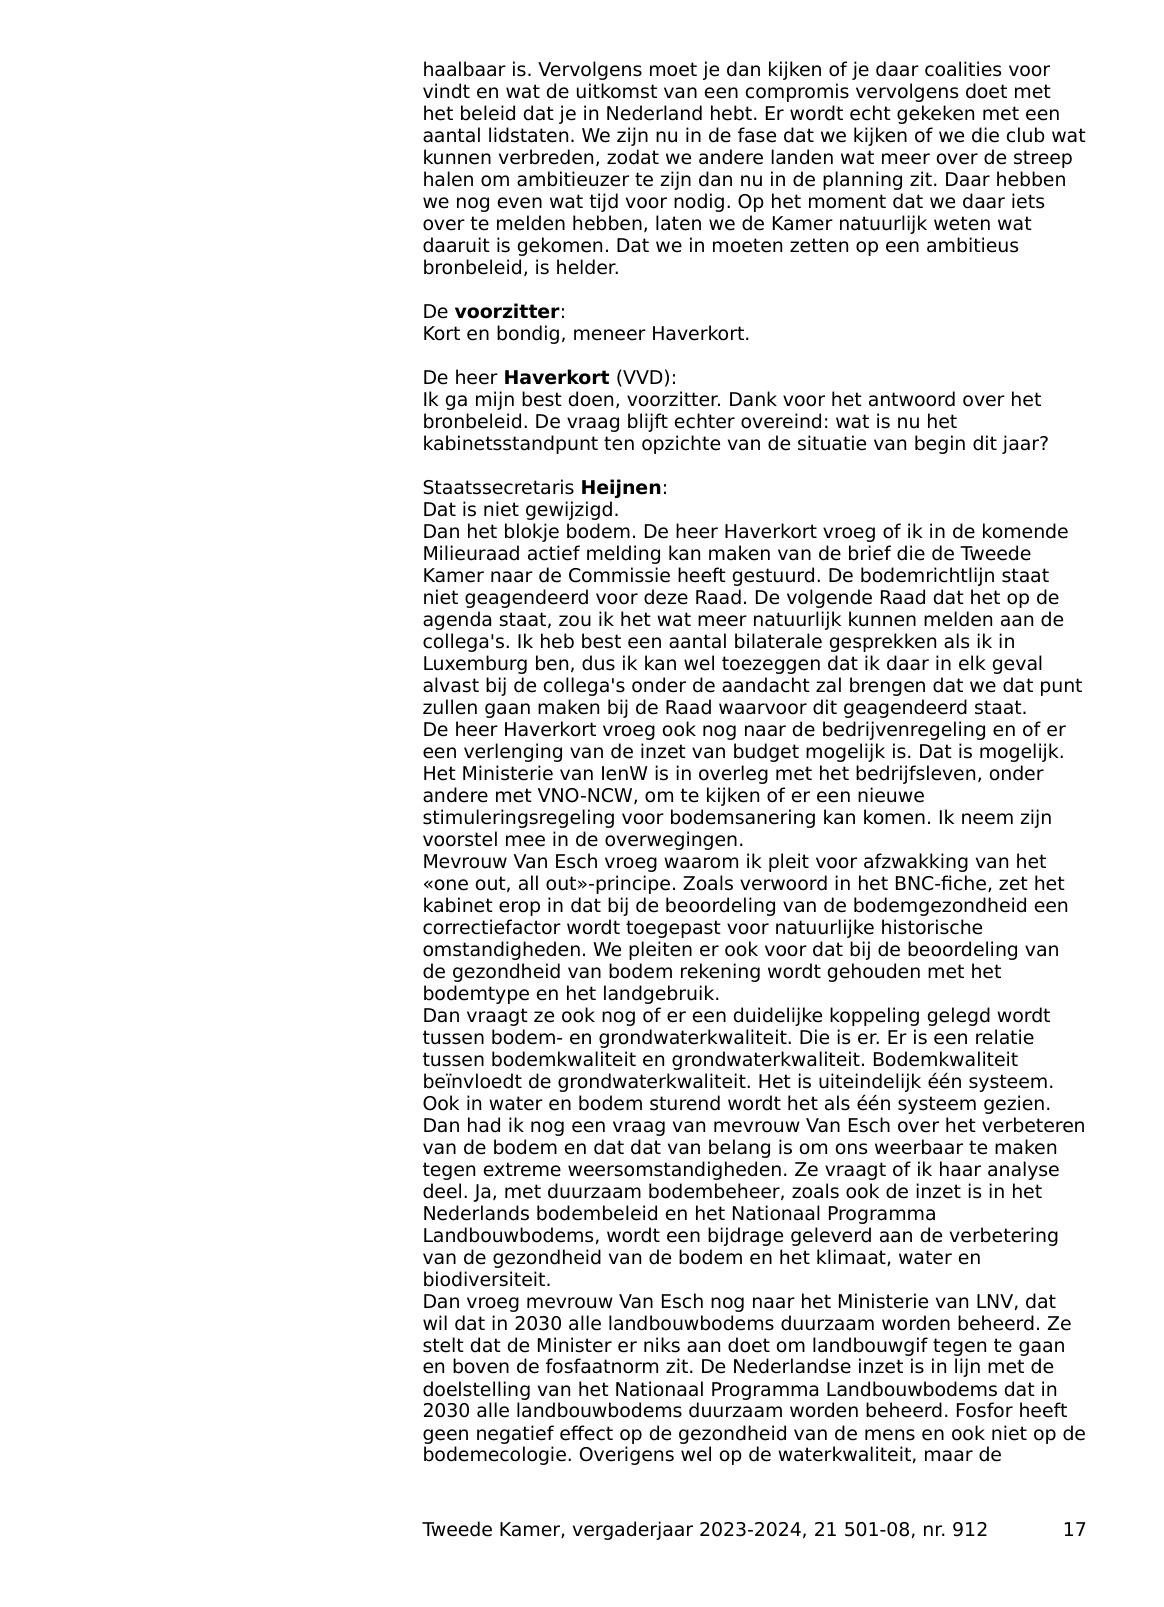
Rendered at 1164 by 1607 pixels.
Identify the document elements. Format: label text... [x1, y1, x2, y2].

text Staatssecretaris Heijnen: [422, 477, 1087, 499]
text haalbaar is. Vervolgens moet je dan kijken of je daar coalities voor vindt en wat de uitkomst van een compromis vervolgens doet met het beleid dat je in Nederland hebt. Er wordt echt gekeken met een aantal lidstaten. We zijn nu in de fase dat we kijken of we die club wat kunnen verbreden, zodat we andere landen wat meer over de streep halen om ambitieuzer te zijn dan nu in de planning zit. Daar hebben we nog even wat tijd voor nodig. Op het moment dat we daar iets over te melden hebben, laten we de Kamer natuurlijk weten wat daaruit is gekomen. Dat we in moeten zetten op een ambitieus bronbeleid, is helder. [422, 59, 1087, 279]
text Ik ga mijn best doen, voorzitter. Dank voor het antwoord over het bronbeleid. De vraag blijft echter overeind: wat is nu het kabinetsstandpunt ten opzichte van de situatie van begin dit jaar? [422, 389, 1087, 455]
text De heer Haverkort (VVD): [422, 367, 1087, 389]
text De voorzitter: [422, 301, 1087, 323]
text Kort en bondig, meneer Haverkort. [422, 323, 1087, 345]
text Dat is niet gewijzigd. [422, 499, 1087, 521]
text Dan vroeg mevrouw Van Esch nog naar het Ministerie van LNV, dat wil dat in 2030 alle landbouwbodems duurzaam worden beheerd. Ze stelt dat de Minister er niks aan doet om landbouwgif tegen te gaan en boven de fosfaatnorm zit. De Nederlandse inzet is in lijn met de doelstelling van het Nationaal Programma Landbouwbodems dat in 2030 alle landbouwbodems duurzaam worden beheerd. Fosfor heeft geen negatief effect op de gezondheid van de mens en ook niet op de bodemecologie. Overigens wel op de waterkwaliteit, maar de [422, 1291, 1087, 1466]
text Dan had ik nog een vraag van mevrouw Van Esch over het verbeteren van de bodem en dat dat van belang is om ons weerbaar te maken tegen extreme weersomstandigheden. Ze vraagt of ik haar analyse deel. Ja, met duurzaam bodembeheer, zoals ook de inzet is in het Nederlands bodembeleid en het Nationaal Programma Landbouwbodems, wordt een bijdrage geleverd aan de verbetering van de gezondheid van de bodem en het klimaat, water en biodiversiteit. [422, 1115, 1087, 1291]
text Dan het blokje bodem. De heer Haverkort vroeg of ik in de komende Milieuraad actief melding kan maken van de brief die de Tweede Kamer naar de Commissie heeft gestuurd. De bodemrichtlijn staat niet geagendeerd voor deze Raad. De volgende Raad dat het op de agenda staat, zou ik het wat meer natuurlijk kunnen melden aan de collega's. Ik heb best een aantal bilaterale gesprekken als ik in Luxemburg ben, dus ik kan wel toezeggen dat ik daar in elk geval alvast bij de collega's onder de aandacht zal brengen dat we dat punt zullen gaan maken bij de Raad waarvoor dit geagendeerd staat. [422, 521, 1087, 719]
text De heer Haverkort vroeg ook nog naar de bedrijvenregeling en of er een verlenging van de inzet van budget mogelijk is. Dat is mogelijk. Het Ministerie van IenW is in overleg met het bedrijfsleven, onder andere met VNO-NCW, om te kijken of er een nieuwe stimuleringsregeling voor bodemsanering kan komen. Ik neem zijn voorstel mee in de overwegingen. [422, 719, 1087, 851]
text Dan vraagt ze ook nog of er een duidelijke koppeling gelegd wordt tussen bodem- en grondwaterkwaliteit. Die is er. Er is een relatie tussen bodemkwaliteit en grondwaterkwaliteit. Bodemkwaliteit beïnvloedt de grondwaterkwaliteit. Het is uiteindelijk één systeem. Ook in water en bodem sturend wordt het als één systeem gezien. [422, 1005, 1087, 1115]
text Mevrouw Van Esch vroeg waarom ik pleit voor afzwakking van het «one out, all out»-principe. Zoals verwoord in het BNC-fiche, zet het kabinet erop in dat bij de beoordeling van de bodemgezondheid een correctiefactor wordt toegepast voor natuurlijke historische omstandigheden. We pleiten er ook voor dat bij de beoordeling van de gezondheid van bodem rekening wordt gehouden met het bodemtype en het landgebruik. [422, 851, 1087, 1005]
